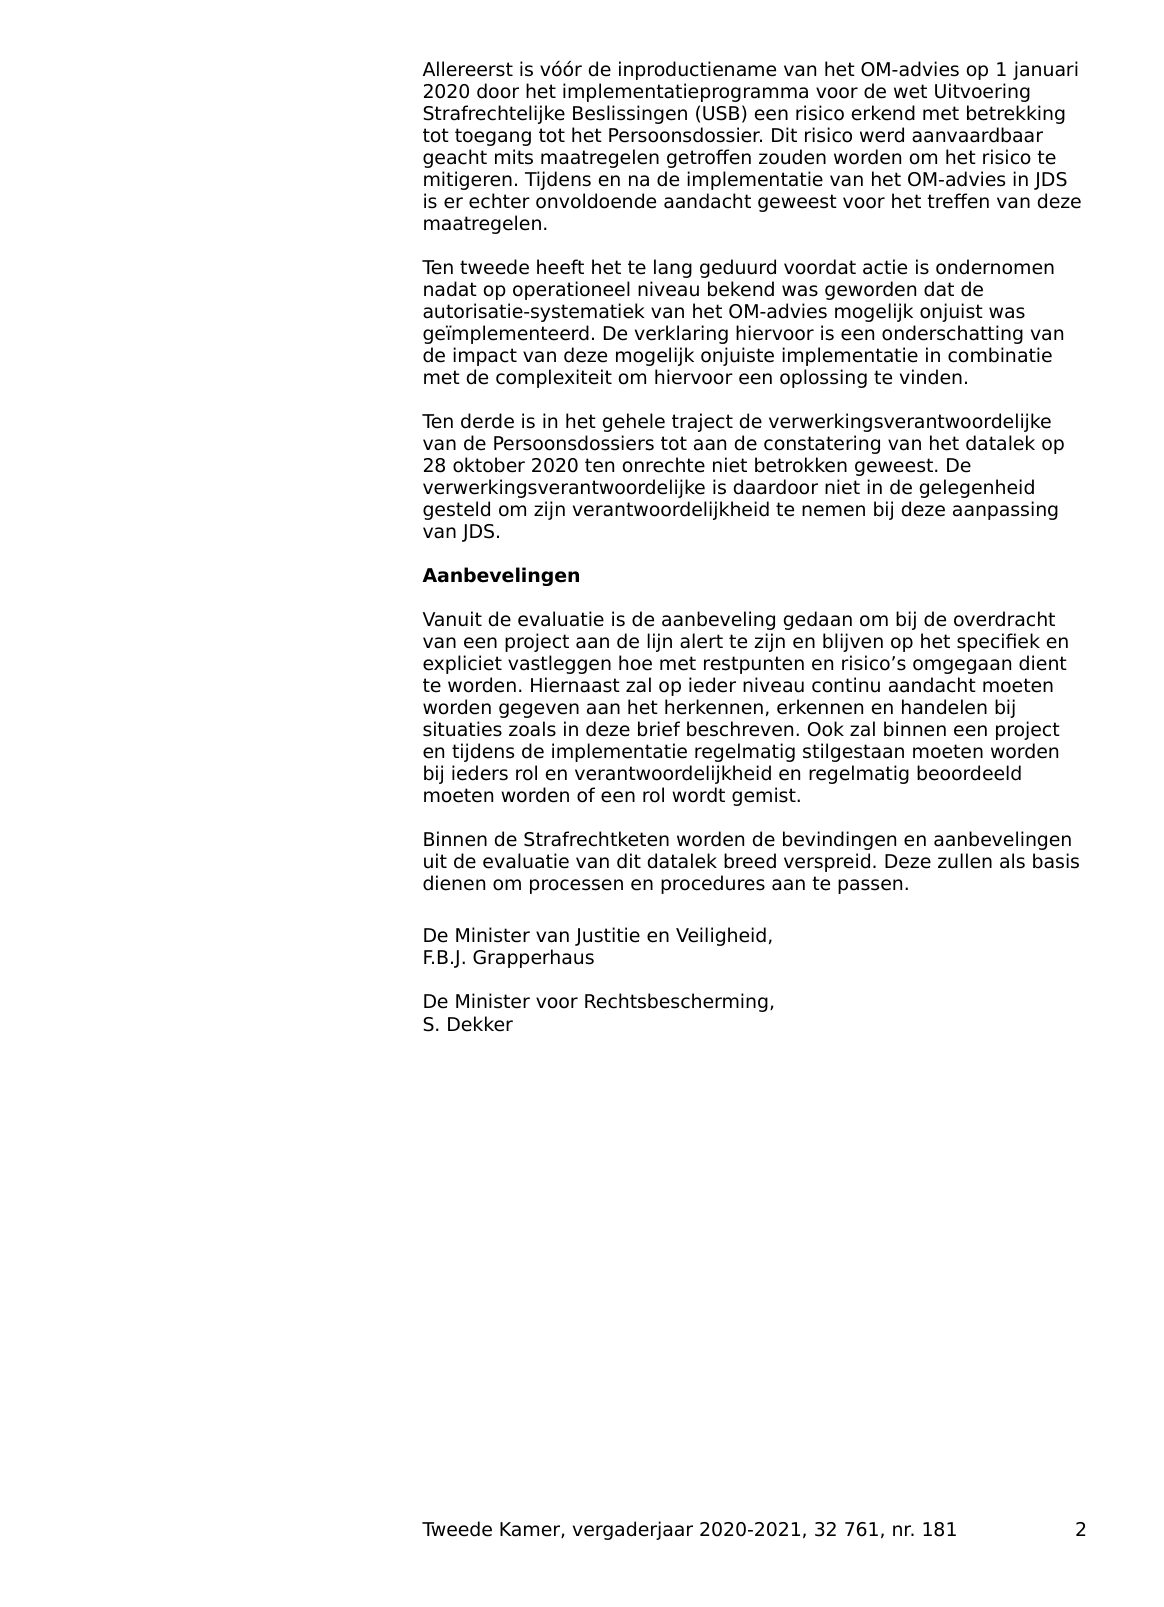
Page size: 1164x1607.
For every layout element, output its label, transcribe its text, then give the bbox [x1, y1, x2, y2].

text Ten derde is in het gehele traject de verwerkingsverantwoordelijke van de Persoonsdossiers tot aan de constatering van het datalek op 28 oktober 2020 ten onrechte niet betrokken geweest. De verwerkingsverantwoordelijke is daardoor niet in de gelegenheid gesteld om zijn verantwoordelijkheid te nemen bij deze aanpassing van JDS. [422, 411, 1087, 543]
subtitle Aanbevelingen [422, 565, 1087, 587]
text Ten tweede heeft het te lang geduurd voordat actie is ondernomen nadat op operationeel niveau bekend was geworden dat de autorisatie-systematiek van het OM-advies mogelijk onjuist was geïmplementeerd. De verklaring hiervoor is een onderschatting van de impact van deze mogelijk onjuiste implementatie in combinatie met de complexiteit om hiervoor een oplossing te vinden. [422, 257, 1087, 389]
text Allereerst is vóór de inproductiename van het OM-advies op 1 januari 2020 door het implementatieprogramma voor de wet Uitvoering Strafrechtelijke Beslissingen (USB) een risico erkend met betrekking tot toegang tot het Persoonsdossier. Dit risico werd aanvaardbaar geacht mits maatregelen getroffen zouden worden om het risico te mitigeren. Tijdens en na de implementatie van het OM-advies in JDS is er echter onvoldoende aandacht geweest voor het treffen van deze maatregelen. [422, 59, 1087, 235]
text Binnen de Strafrechtketen worden de bevindingen en aanbevelingen uit de evaluatie van dit datalek breed verspreid. Deze zullen als basis dienen om processen en procedures aan te passen. [422, 829, 1087, 895]
text Vanuit de evaluatie is de aanbeveling gedaan om bij de overdracht van een project aan de lijn alert te zijn en blijven op het specifiek en expliciet vastleggen hoe met restpunten en risico’s omgegaan dient te worden. Hiernaast zal op ieder niveau continu aandacht moeten worden gegeven aan het herkennen, erkennen en handelen bij situaties zoals in deze brief beschreven. Ook zal binnen een project en tijdens de implementatie regelmatig stilgestaan moeten worden bij ieders rol en verantwoordelijkheid en regelmatig beoordeeld moeten worden of een rol wordt gemist. [422, 609, 1087, 807]
text De Minister voor Rechtsbescherming, S. Dekker [422, 991, 1087, 1035]
text De Minister van Justitie en Veiligheid, F.B.J. Grapperhaus [422, 925, 1087, 969]
